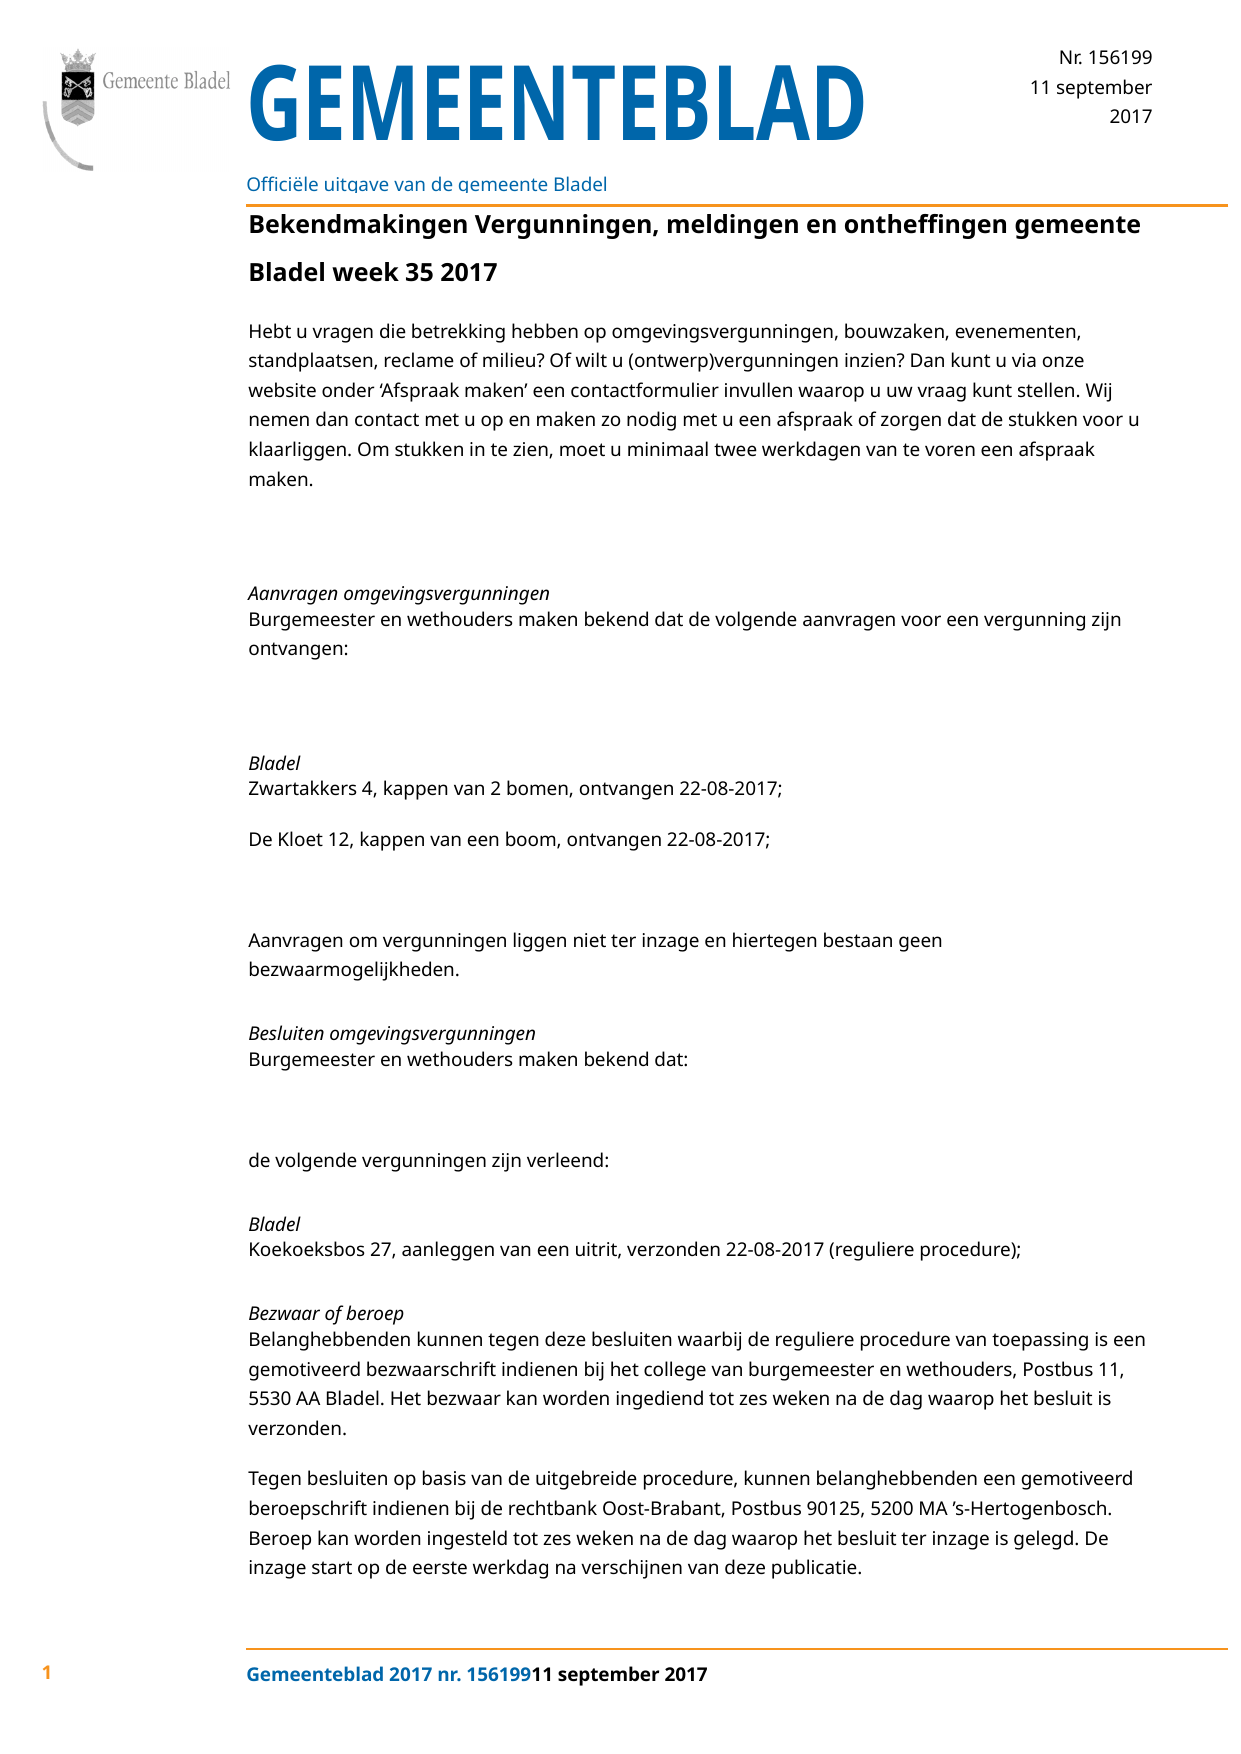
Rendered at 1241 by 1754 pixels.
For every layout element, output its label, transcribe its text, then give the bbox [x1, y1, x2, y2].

text Burgemeester en wethouders maken bekend dat de volgende aanvragen voor een vergunning zijn ontvangen: [248, 606, 1152, 661]
text Koekoeksbos 27, aanleggen van een uitrit, verzonden 22-08-2017 (reguliere procedure); [248, 1237, 1152, 1262]
text Bekendmakingen Vergunningen, meldingen en ontheffingen gemeente Bladel week 35 2017 [248, 207, 1152, 288]
text Belanghebbenden kunnen tegen deze besluiten waarbij de reguliere procedure van toepassing is een gemotiveerd bezwaarschrift indienen bij het college van burgemeester en wethouders, Postbus 11, 5530 AA Bladel. Het bezwaar kan worden ingediend tot zes weken na de dag waarop het besluit is verzonden. [248, 1326, 1152, 1441]
text Bladel [248, 1211, 1152, 1237]
text Bladel [248, 750, 1152, 776]
text de volgende vergunningen zijn verleend: [248, 1147, 1152, 1173]
text Burgemeester en wethouders maken bekend dat: [248, 1046, 1152, 1072]
text Aanvragen om vergunningen liggen niet ter inzage en hiertegen bestaan geen bezwaarmogelijkheden. [248, 927, 1152, 982]
picture [41, 47, 231, 172]
text Tegen besluiten op basis van de uitgebreide procedure, kunnen belanghebbenden een gemotiveerd beroepschrift indienen bij de rechtbank Oost-Brabant, Postbus 90125, 5200 MA ’s-Hertogenbosch. Beroep kan worden ingesteld tot zes weken na de dag waarop het besluit ter inzage is gelegd. De inzage start op de eerste werkdag na verschijnen van deze publicatie. [248, 1466, 1152, 1580]
text Zwartakkers 4, kappen van 2 bomen, ontvangen 22-08-2017; [248, 776, 1152, 801]
text Besluiten omgevingsvergunningen [248, 1020, 1152, 1046]
text Bezwaar of beroep [248, 1301, 1152, 1326]
text Hebt u vragen die betrekking hebben op omgevingsvergunningen, bouwzaken, evenementen, standplaatsen, reclame of milieu? Of wilt u (ontwerp)vergunningen inzien? Dan kunt u via onze website onder ‘Afspraak maken’ een contactformulier invullen waarop u uw vraag kunt stellen. Wij nemen dan contact met u op en maken zo nodig met u een afspraak of zorgen dat de stukken voor u klaarliggen. Om stukken in te zien, moet u minimaal twee werkdagen van te voren een afspraak maken. [248, 318, 1152, 492]
text De Kloet 12, kappen van een boom, ontvangen 22-08-2017; [248, 826, 1152, 852]
text Aanvragen omgevingsvergunningen [248, 580, 1152, 606]
